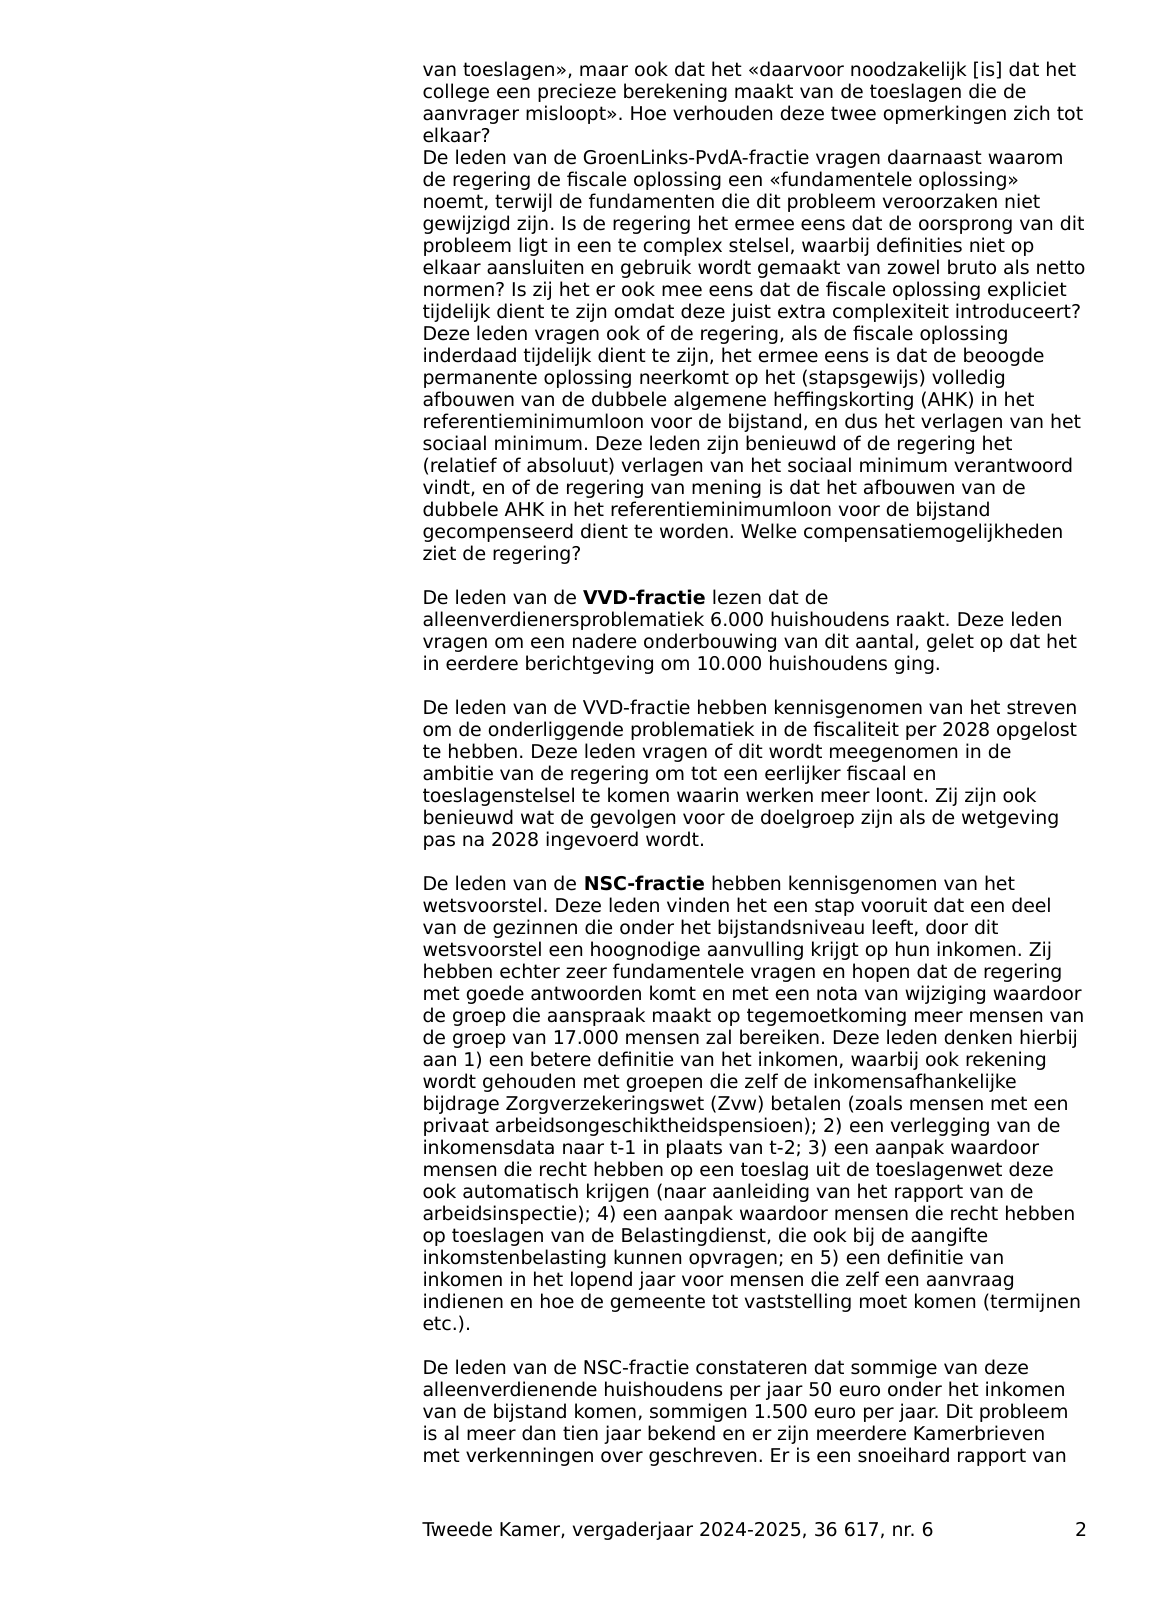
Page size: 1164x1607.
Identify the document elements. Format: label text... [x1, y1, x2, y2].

text De leden van de NSC-fractie constateren dat sommige van deze alleenverdienende huishoudens per jaar 50 euro onder het inkomen van de bijstand komen, sommigen 1.500 euro per jaar. Dit probleem is al meer dan tien jaar bekend en er zijn meerdere Kamerbrieven met verkenningen over geschreven. Er is een snoeihard rapport van [422, 1357, 1087, 1467]
text van toeslagen», maar ook dat het «daarvoor noodzakelijk [is] dat het college een precieze berekening maakt van de toeslagen die de aanvrager misloopt». Hoe verhouden deze twee opmerkingen zich tot elkaar? [422, 59, 1087, 147]
text De leden van de VVD-fractie hebben kennisgenomen van het streven om de onderliggende problematiek in de fiscaliteit per 2028 opgelost te hebben. Deze leden vragen of dit wordt meegenomen in de ambitie van de regering om tot een eerlijker fiscaal en toeslagenstelsel te komen waarin werken meer loont. Zij zijn ook benieuwd wat de gevolgen voor de doelgroep zijn als de wetgeving pas na 2028 ingevoerd wordt. [422, 697, 1087, 851]
text De leden van de NSC-fractie hebben kennisgenomen van het wetsvoorstel. Deze leden vinden het een stap vooruit dat een deel van de gezinnen die onder het bijstandsniveau leeft, door dit wetsvoorstel een hoognodige aanvulling krijgt op hun inkomen. Zij hebben echter zeer fundamentele vragen en hopen dat de regering met goede antwoorden komt en met een nota van wijziging waardoor de groep die aanspraak maakt op tegemoetkoming meer mensen van de groep van 17.000 mensen zal bereiken. Deze leden denken hierbij aan 1) een betere definitie van het inkomen, waarbij ook rekening wordt gehouden met groepen die zelf de inkomensafhankelijke bijdrage Zorgverzekeringswet (Zvw) betalen (zoals mensen met een privaat arbeidsongeschiktheidspensioen); 2) een verlegging van de inkomensdata naar t-1 in plaats van t-2; 3) een aanpak waardoor mensen die recht hebben op een toeslag uit de toeslagenwet deze ook automatisch krijgen (naar aanleiding van het rapport van de arbeidsinspectie); 4) een aanpak waardoor mensen die recht hebben op toeslagen van de Belastingdienst, die ook bij de aangifte inkomstenbelasting kunnen opvragen; en 5) een definitie van inkomen in het lopend jaar voor mensen die zelf een aanvraag indienen en hoe de gemeente tot vaststelling moet komen (termijnen etc.). [422, 873, 1087, 1334]
text De leden van de VVD-fractie lezen dat de alleenverdienersproblematiek 6.000 huishoudens raakt. Deze leden vragen om een nadere onderbouwing van dit aantal, gelet op dat het in eerdere berichtgeving om 10.000 huishoudens ging. [422, 587, 1087, 675]
text De leden van de GroenLinks-PvdA-fractie vragen daarnaast waarom de regering de fiscale oplossing een «fundamentele oplossing» noemt, terwijl de fundamenten die dit probleem veroorzaken niet gewijzigd zijn. Is de regering het ermee eens dat de oorsprong van dit probleem ligt in een te complex stelsel, waarbij definities niet op elkaar aansluiten en gebruik wordt gemaakt van zowel bruto als netto normen? Is zij het er ook mee eens dat de fiscale oplossing expliciet tijdelijk dient te zijn omdat deze juist extra complexiteit introduceert? Deze leden vragen ook of de regering, als de fiscale oplossing inderdaad tijdelijk dient te zijn, het ermee eens is dat de beoogde permanente oplossing neerkomt op het (stapsgewijs) volledig afbouwen van de dubbele algemene heffingskorting (AHK) in het referentieminimumloon voor de bijstand, en dus het verlagen van het sociaal minimum. Deze leden zijn benieuwd of de regering het (relatief of absoluut) verlagen van het sociaal minimum verantwoord vindt, en of de regering van mening is dat het afbouwen van de dubbele AHK in het referentieminimumloon voor de bijstand gecompenseerd dient te worden. Welke compensatiemogelijkheden ziet de regering? [422, 147, 1087, 564]
